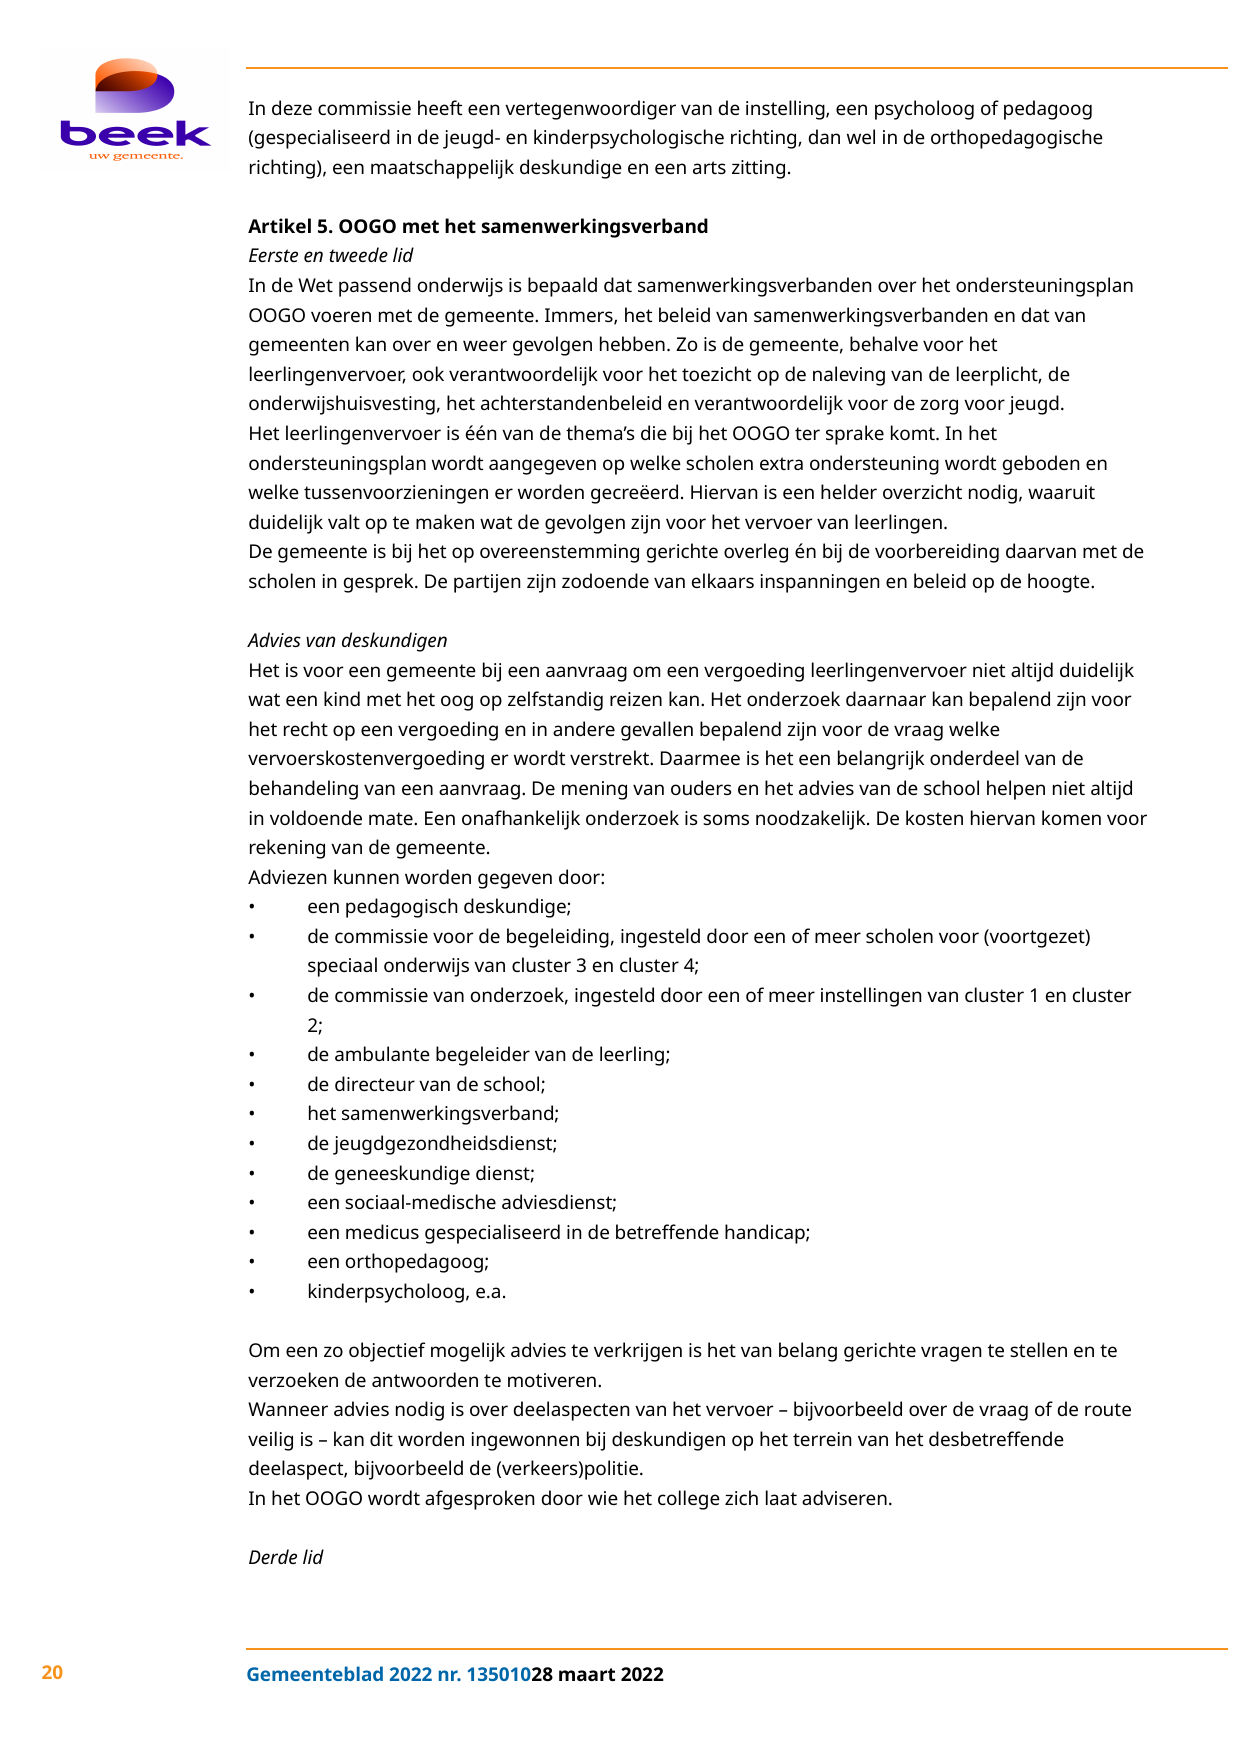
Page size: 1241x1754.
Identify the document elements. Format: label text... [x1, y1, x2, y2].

text Advies van deskundigen [248, 627, 1152, 653]
text Eerste en tweede lid [248, 243, 1152, 268]
text Adviezen kunnen worden gegeven door: [248, 864, 1152, 890]
list de geneeskundige dienst; [248, 1160, 1152, 1186]
text Wanneer advies nodig is over deelaspecten van het vervoer – bijvoorbeeld over de vraag of de route veilig is – kan dit worden ingewonnen bij deskundigen op het terrein van het desbetreffende deelaspect, bijvoorbeeld de (verkeers)politie. [248, 1396, 1152, 1481]
list de commissie van onderzoek, ingesteld door een of meer instellingen van cluster 1 en cluster 2; [248, 982, 1152, 1038]
text In de Wet passend onderwijs is bepaald dat samenwerkingsverbanden over het ondersteuningsplan OOGO voeren met de gemeente. Immers, het beleid van samenwerkingsverbanden en dat van gemeenten kan over en weer gevolgen hebben. Zo is de gemeente, behalve voor het leerlingenvervoer, ook verantwoordelijk voor het toezicht op de naleving van de leerplicht, de onderwijshuisvesting, het achterstandenbeleid en verantwoordelijk voor de zorg voor jeugd. [248, 272, 1152, 416]
text Artikel 5. OOGO met het samenwerkingsverband [248, 213, 1152, 239]
text Om een zo objectief mogelijk advies te verkrijgen is het van belang gerichte vragen te stellen en te verzoeken de antwoorden te motiveren. [248, 1337, 1152, 1393]
text In het OOGO wordt afgesproken door wie het college zich laat adviseren. [248, 1485, 1152, 1511]
list een orthopedagoog; [248, 1248, 1152, 1274]
text De gemeente is bij het op overeenstemming gerichte overleg én bij de voorbereiding daarvan met de scholen in gesprek. De partijen zijn zodoende van elkaars inspanningen en beleid op de hoogte. [248, 538, 1152, 594]
list kinderpsycholoog, e.a. [248, 1278, 1152, 1304]
list de jeugdgezondheidsdienst; [248, 1130, 1152, 1156]
text Het is voor een gemeente bij een aanvraag om een vergoeding leerlingenvervoer niet altijd duidelijk wat een kind met het oog op zelfstandig reizen kan. Het onderzoek daarnaar kan bepalend zijn voor het recht op een vergoeding en in andere gevallen bepalend zijn voor de vraag welke vervoerskostenvergoeding er wordt verstrekt. Daarmee is het een belangrijk onderdeel van de behandeling van een aanvraag. De mening van ouders en het advies van de school helpen niet altijd in voldoende mate. Een onafhankelijk onderzoek is soms noodzakelijk. De kosten hiervan komen voor rekening van de gemeente. [248, 657, 1152, 860]
list een sociaal-medische adviesdienst; [248, 1189, 1152, 1215]
list de ambulante begeleider van de leerling; [248, 1041, 1152, 1067]
list het samenwerkingsverband; [248, 1101, 1152, 1126]
text In deze commissie heeft een vertegenwoordiger van de instelling, een psycholoog of pedagoog (gespecialiseerd in de jeugd- en kinderpsychologische richting, dan wel in de orthopedagogische richting), een maatschappelijk deskundige en een arts zitting. [248, 95, 1152, 180]
list een pedagogisch deskundige; [248, 893, 1152, 919]
text Derde lid [248, 1544, 1152, 1570]
list de commissie voor de begeleiding, ingesteld door een of meer scholen voor (voortgezet) speciaal onderwijs van cluster 3 en cluster 4; [248, 923, 1152, 978]
list de directeur van de school; [248, 1071, 1152, 1097]
list een medicus gespecialiseerd in de betreffende handicap; [248, 1219, 1152, 1245]
picture [41, 47, 231, 172]
text Het leerlingenvervoer is één van de thema’s die bij het OOGO ter sprake komt. In het ondersteuningsplan wordt aangegeven op welke scholen extra ondersteuning wordt geboden en welke tussenvoorzieningen er worden gecreëerd. Hiervan is een helder overzicht nodig, waaruit duidelijk valt op te maken wat de gevolgen zijn voor het vervoer van leerlingen. [248, 420, 1152, 535]
